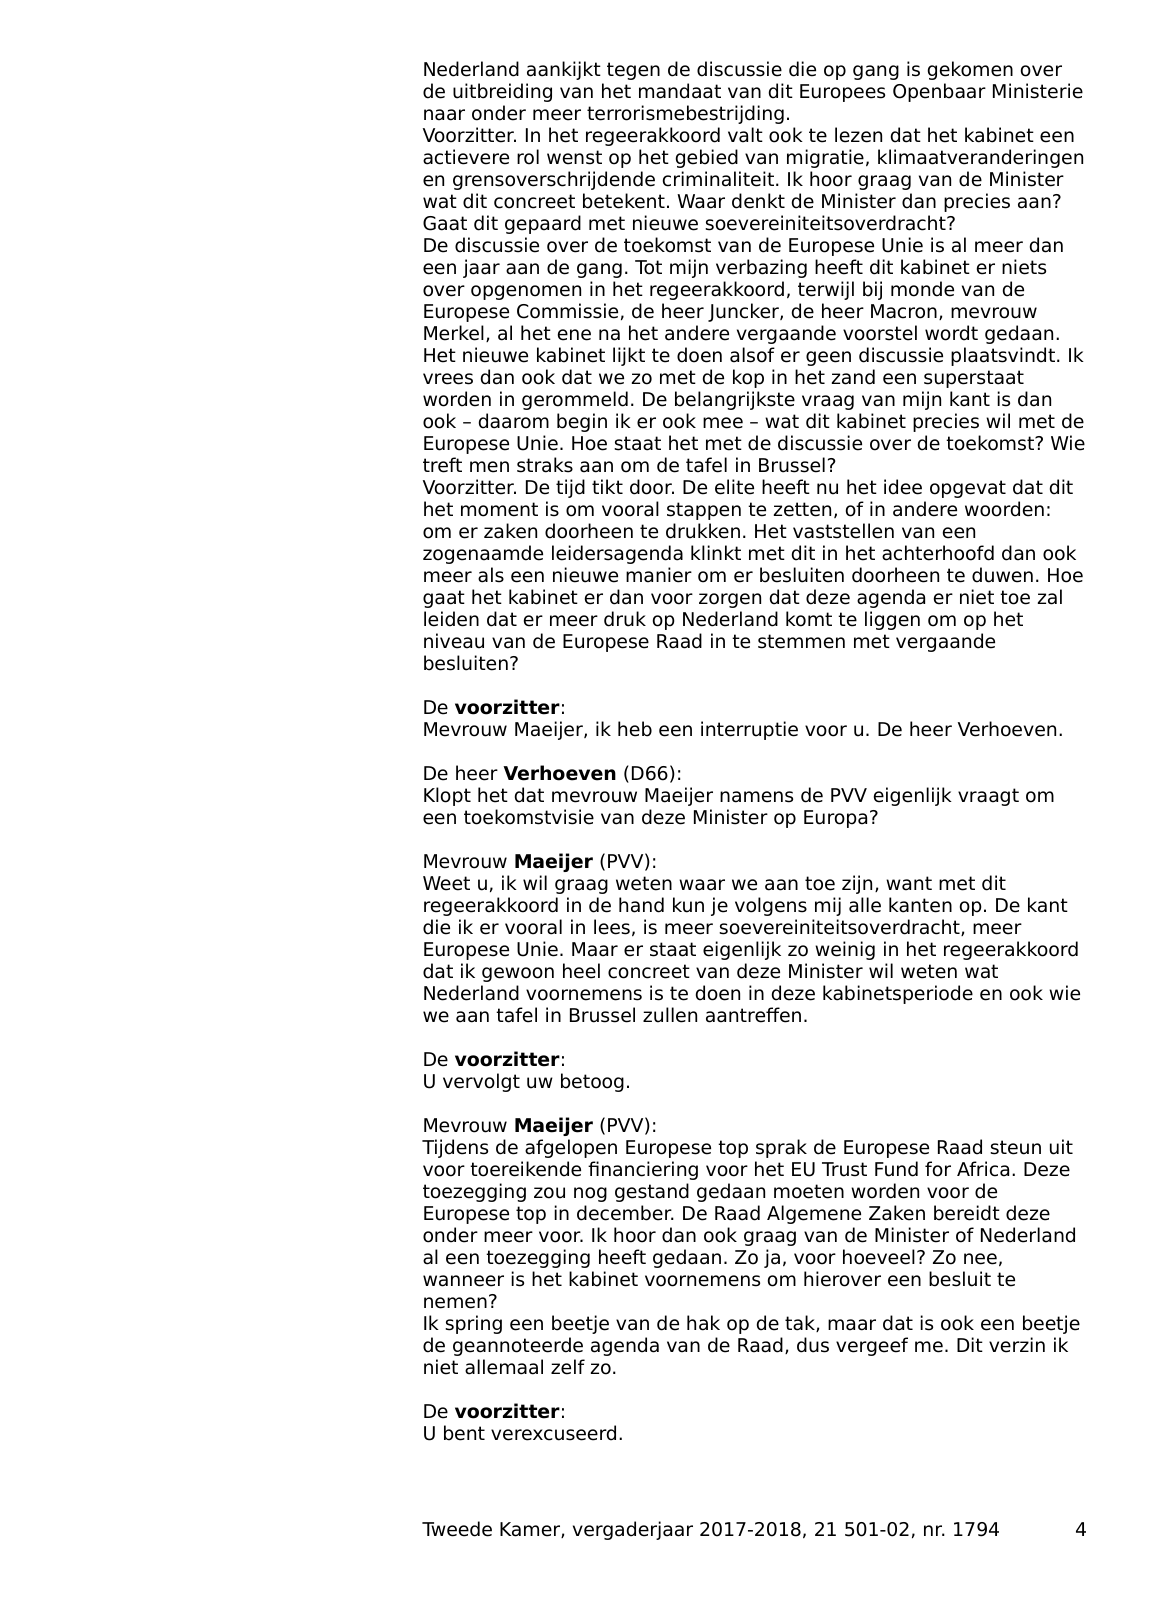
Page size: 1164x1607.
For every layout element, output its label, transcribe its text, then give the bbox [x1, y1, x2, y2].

text Tijdens de afgelopen Europese top sprak de Europese Raad steun uit voor toereikende financiering voor het EU Trust Fund for Africa. Deze toezegging zou nog gestand gedaan moeten worden voor de Europese top in december. De Raad Algemene Zaken bereidt deze onder meer voor. Ik hoor dan ook graag van de Minister of Nederland al een toezegging heeft gedaan. Zo ja, voor hoeveel? Zo nee, wanneer is het kabinet voornemens om hierover een besluit te nemen? [422, 1137, 1087, 1313]
text Voorzitter. De tijd tikt door. De elite heeft nu het idee opgevat dat dit het moment is om vooral stappen te zetten, of in andere woorden: om er zaken doorheen te drukken. Het vaststellen van een zogenaamde leidersagenda klinkt met dit in het achterhoofd dan ook meer als een nieuwe manier om er besluiten doorheen te duwen. Hoe gaat het kabinet er dan voor zorgen dat deze agenda er niet toe zal leiden dat er meer druk op Nederland komt te liggen om op het niveau van de Europese Raad in te stemmen met vergaande besluiten? [422, 477, 1087, 674]
text U vervolgt uw betoog. [422, 1071, 1087, 1093]
text Ik spring een beetje van de hak op de tak, maar dat is ook een beetje de geannoteerde agenda van de Raad, dus vergeef me. Dit verzin ik niet allemaal zelf zo. [422, 1313, 1087, 1379]
text Mevrouw Maeijer (PVV): [422, 1115, 1087, 1137]
text De voorzitter: [422, 697, 1087, 719]
text De voorzitter: [422, 1049, 1087, 1071]
text De voorzitter: [422, 1401, 1087, 1423]
text Mevrouw Maeijer (PVV): [422, 851, 1087, 873]
text U bent verexcuseerd. [422, 1423, 1087, 1445]
text Voorzitter. In het regeerakkoord valt ook te lezen dat het kabinet een actievere rol wenst op het gebied van migratie, klimaatveranderingen en grensoverschrijdende criminaliteit. Ik hoor graag van de Minister wat dit concreet betekent. Waar denkt de Minister dan precies aan? Gaat dit gepaard met nieuwe soevereiniteitsoverdracht? [422, 125, 1087, 235]
text Klopt het dat mevrouw Maeijer namens de PVV eigenlijk vraagt om een toekomstvisie van deze Minister op Europa? [422, 785, 1087, 829]
text Mevrouw Maeijer, ik heb een interruptie voor u. De heer Verhoeven. [422, 719, 1087, 741]
text Nederland aankijkt tegen de discussie die op gang is gekomen over de uitbreiding van het mandaat van dit Europees Openbaar Ministerie naar onder meer terrorismebestrijding. [422, 59, 1087, 125]
text De heer Verhoeven (D66): [422, 763, 1087, 785]
text De discussie over de toekomst van de Europese Unie is al meer dan een jaar aan de gang. Tot mijn verbazing heeft dit kabinet er niets over opgenomen in het regeerakkoord, terwijl bij monde van de Europese Commissie, de heer Juncker, de heer Macron, mevrouw Merkel, al het ene na het andere vergaande voorstel wordt gedaan. Het nieuwe kabinet lijkt te doen alsof er geen discussie plaatsvindt. Ik vrees dan ook dat we zo met de kop in het zand een superstaat worden in gerommeld. De belangrijkste vraag van mijn kant is dan ook – daarom begin ik er ook mee – wat dit kabinet precies wil met de Europese Unie. Hoe staat het met de discussie over de toekomst? Wie treft men straks aan om de tafel in Brussel? [422, 235, 1087, 477]
text Weet u, ik wil graag weten waar we aan toe zijn, want met dit regeerakkoord in de hand kun je volgens mij alle kanten op. De kant die ik er vooral in lees, is meer soevereiniteitsoverdracht, meer Europese Unie. Maar er staat eigenlijk zo weinig in het regeerakkoord dat ik gewoon heel concreet van deze Minister wil weten wat Nederland voornemens is te doen in deze kabinetsperiode en ook wie we aan tafel in Brussel zullen aantreffen. [422, 873, 1087, 1027]
